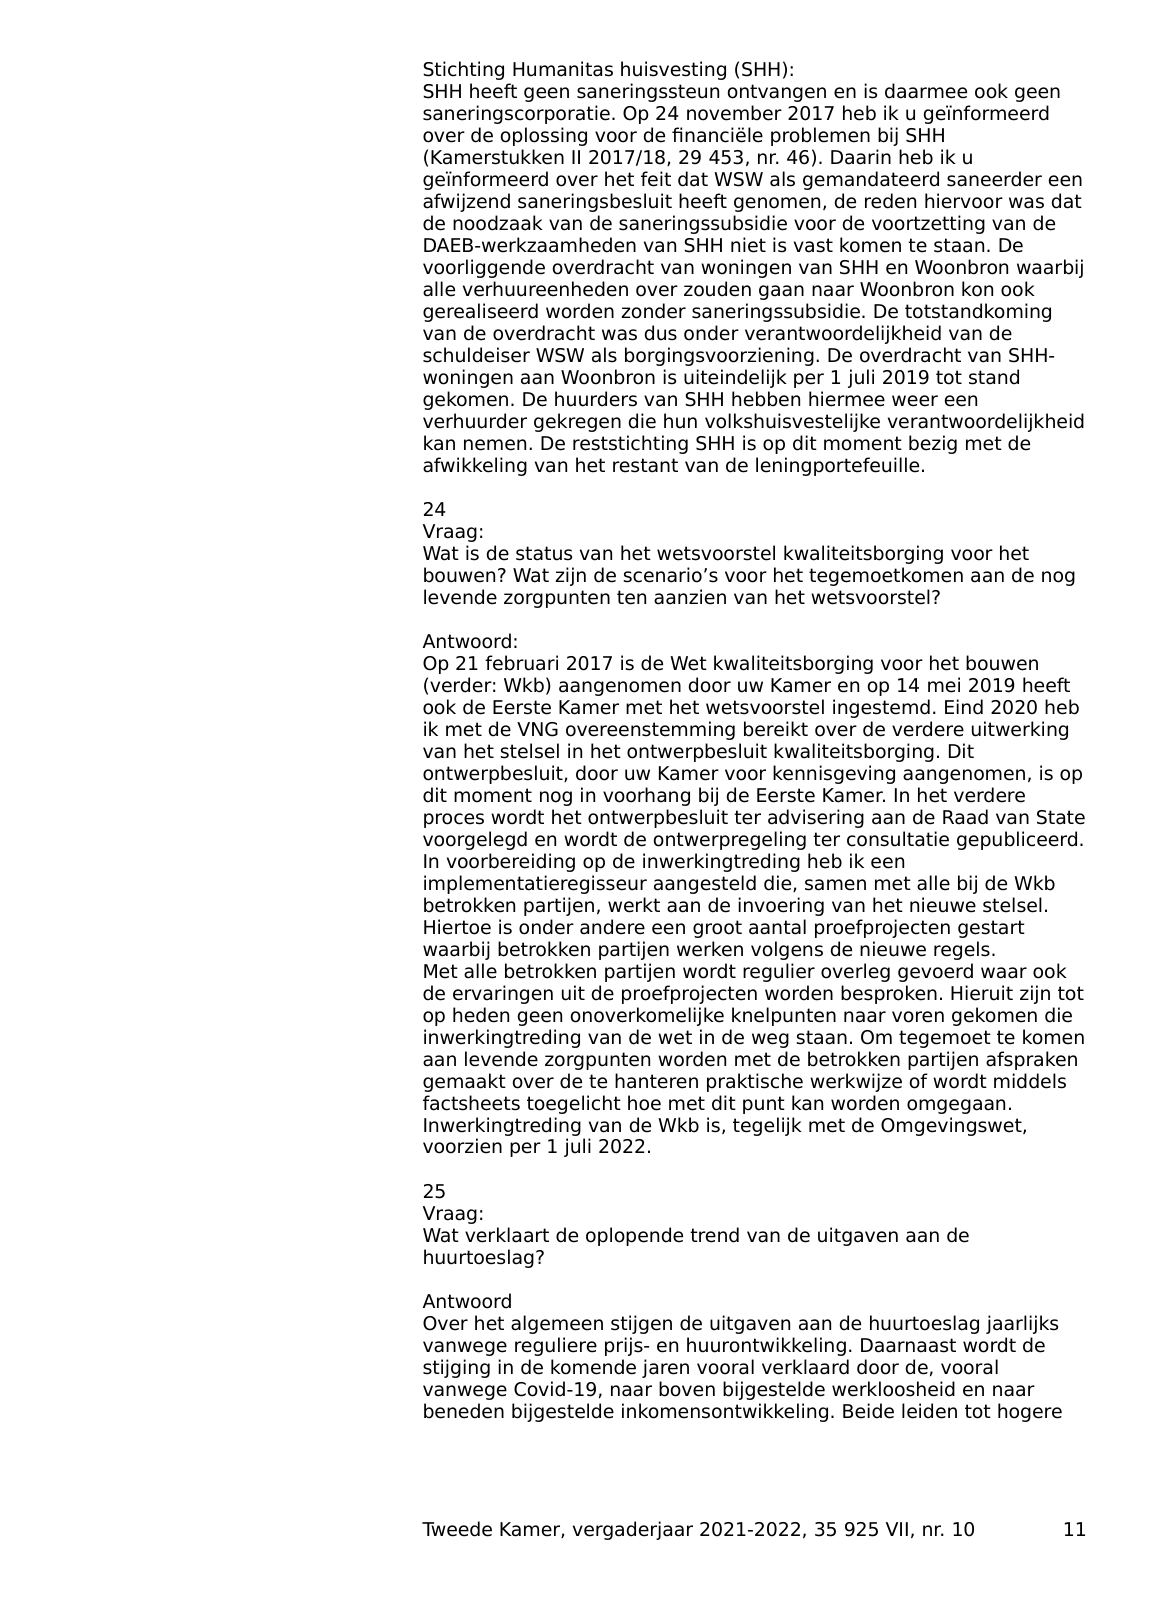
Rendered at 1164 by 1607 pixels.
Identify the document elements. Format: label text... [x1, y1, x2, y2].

text 25 [422, 1181, 1087, 1203]
text In voorbereiding op de inwerkingtreding heb ik een implementatieregisseur aangesteld die, samen met alle bij de Wkb betrokken partijen, werkt aan de invoering van het nieuwe stelsel. Hiertoe is onder andere een groot aantal proefprojecten gestart waarbij betrokken partijen werken volgens de nieuwe regels. [422, 851, 1087, 961]
text Vraag: [422, 1203, 1087, 1224]
text Wat is de status van het wetsvoorstel kwaliteitsborging voor het bouwen? Wat zijn de scenario’s voor het tegemoetkomen aan de nog levende zorgpunten ten aanzien van het wetsvoorstel? [422, 543, 1087, 609]
text 24 [422, 499, 1087, 521]
text Met alle betrokken partijen wordt regulier overleg gevoerd waar ook de ervaringen uit de proefprojecten worden besproken. Hieruit zijn tot op heden geen onoverkomelijke knelpunten naar voren gekomen die inwerkingtreding van de wet in de weg staan. Om tegemoet te komen aan levende zorgpunten worden met de betrokken partijen afspraken gemaakt over de te hanteren praktische werkwijze of wordt middels factsheets toegelicht hoe met dit punt kan worden omgegaan. [422, 961, 1087, 1114]
text Antwoord [422, 1291, 1087, 1313]
text SHH heeft geen saneringssteun ontvangen en is daarmee ook geen saneringscorporatie. Op 24 november 2017 heb ik u geïnformeerd over de oplossing voor de financiële problemen bij SHH (Kamerstukken II 2017/18, 29 453, nr. 46). Daarin heb ik u geïnformeerd over het feit dat WSW als gemandateerd saneerder een afwijzend saneringsbesluit heeft genomen, de reden hiervoor was dat de noodzaak van de saneringssubsidie voor de voortzetting van de DAEB-werkzaamheden van SHH niet is vast komen te staan. De voorliggende overdracht van woningen van SHH en Woonbron waarbij alle verhuureenheden over zouden gaan naar Woonbron kon ook gerealiseerd worden zonder saneringssubsidie. De totstandkoming van de overdracht was dus onder verantwoordelijkheid van de schuldeiser WSW als borgingsvoorziening. De overdracht van SHH-woningen aan Woonbron is uiteindelijk per 1 juli 2019 tot stand gekomen. De huurders van SHH hebben hiermee weer een verhuurder gekregen die hun volkshuisvestelijke verantwoordelijkheid kan nemen. De reststichting SHH is op dit moment bezig met de afwikkeling van het restant van de leningportefeuille. [422, 81, 1087, 477]
text Vraag: [422, 521, 1087, 543]
text Inwerkingtreding van de Wkb is, tegelijk met de Omgevingswet, voorzien per 1 juli 2022. [422, 1114, 1087, 1158]
text Op 21 februari 2017 is de Wet kwaliteitsborging voor het bouwen (verder: Wkb) aangenomen door uw Kamer en op 14 mei 2019 heeft ook de Eerste Kamer met het wetsvoorstel ingestemd. Eind 2020 heb ik met de VNG overeenstemming bereikt over de verdere uitwerking van het stelsel in het ontwerpbesluit kwaliteitsborging. Dit ontwerpbesluit, door uw Kamer voor kennisgeving aangenomen, is op dit moment nog in voorhang bij de Eerste Kamer. In het verdere proces wordt het ontwerpbesluit ter advisering aan de Raad van State voorgelegd en wordt de ontwerpregeling ter consultatie gepubliceerd. [422, 653, 1087, 851]
text Over het algemeen stijgen de uitgaven aan de huurtoeslag jaarlijks vanwege reguliere prijs- en huurontwikkeling. Daarnaast wordt de stijging in de komende jaren vooral verklaard door de, vooral vanwege Covid-19, naar boven bijgestelde werkloosheid en naar beneden bijgestelde inkomensontwikkeling. Beide leiden tot hogere [422, 1313, 1087, 1423]
text Wat verklaart de oplopende trend van de uitgaven aan de huurtoeslag? [422, 1224, 1087, 1268]
text Stichting Humanitas huisvesting (SHH): [422, 59, 1087, 81]
text Antwoord: [422, 631, 1087, 653]
